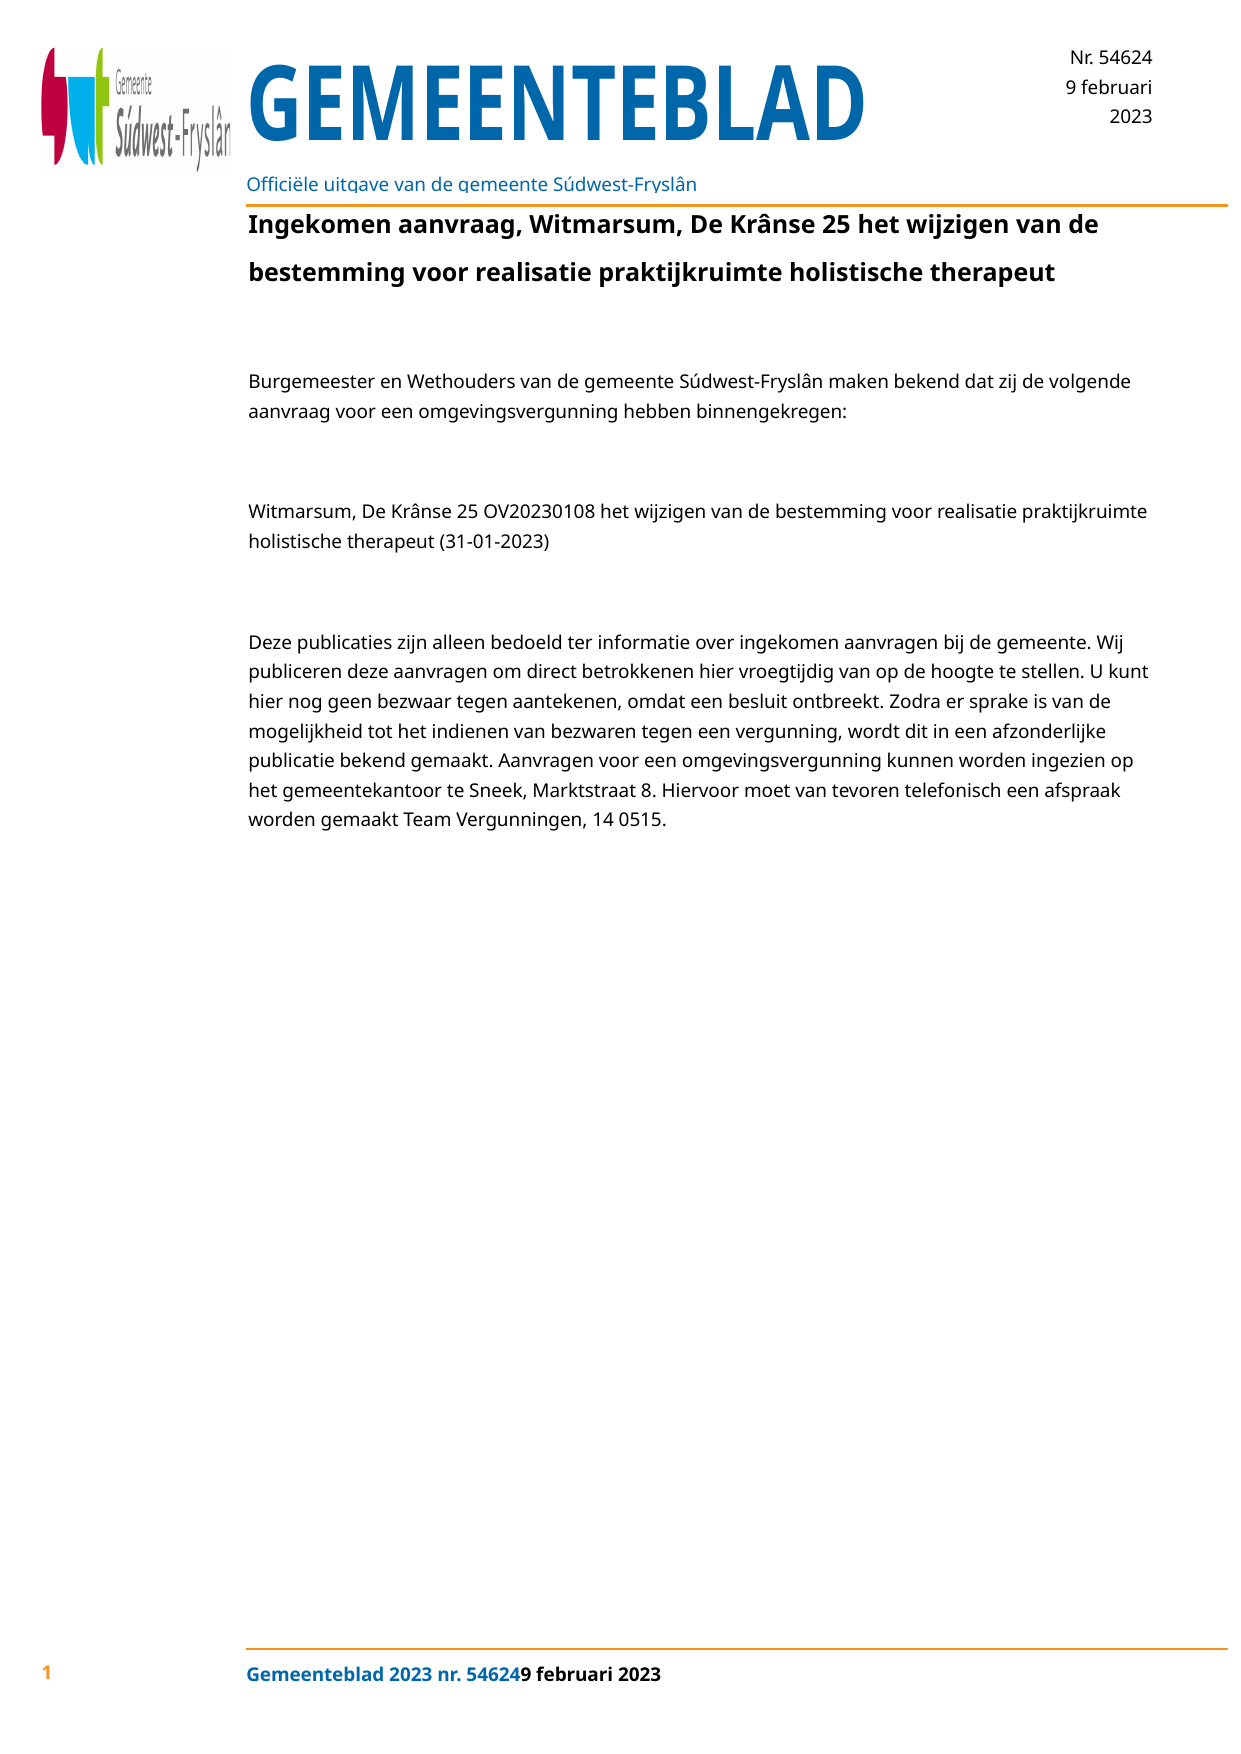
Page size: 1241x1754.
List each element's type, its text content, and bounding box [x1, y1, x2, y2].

text Deze publicaties zijn alleen bedoeld ter informatie over ingekomen aanvragen bij de gemeente. Wij publiceren deze aanvragen om direct betrokkenen hier vroegtijdig van op de hoogte te stellen. U kunt hier nog geen bezwaar tegen aantekenen, omdat een besluit ontbreekt. Zodra er sprake is van de mogelijkheid tot het indienen van bezwaren tegen een vergunning, wordt dit in een afzonderlijke publicatie bekend gemaakt. Aanvragen voor een omgevingsvergunning kunnen worden ingezien op het gemeentekantoor te Sneek, Marktstraat 8. Hiervoor moet van tevoren telefonisch een afspraak worden gemaakt Team Vergunningen, 14 0515. [248, 629, 1152, 832]
text Witmarsum, De Krânse 25 OV20230108 het wijzigen van de bestemming voor realisatie praktijkruimte holistische therapeut (31-01-2023) [248, 499, 1152, 554]
picture [41, 47, 231, 172]
text Burgemeester en Wethouders van de gemeente Súdwest-Fryslân maken bekend dat zij de volgende aanvraag voor een omgevingsvergunning hebben binnengekregen: [248, 368, 1152, 424]
text Ingekomen aanvraag, Witmarsum, De Krânse 25 het wijzigen van de bestemming voor realisatie praktijkruimte holistische therapeut [248, 207, 1152, 288]
